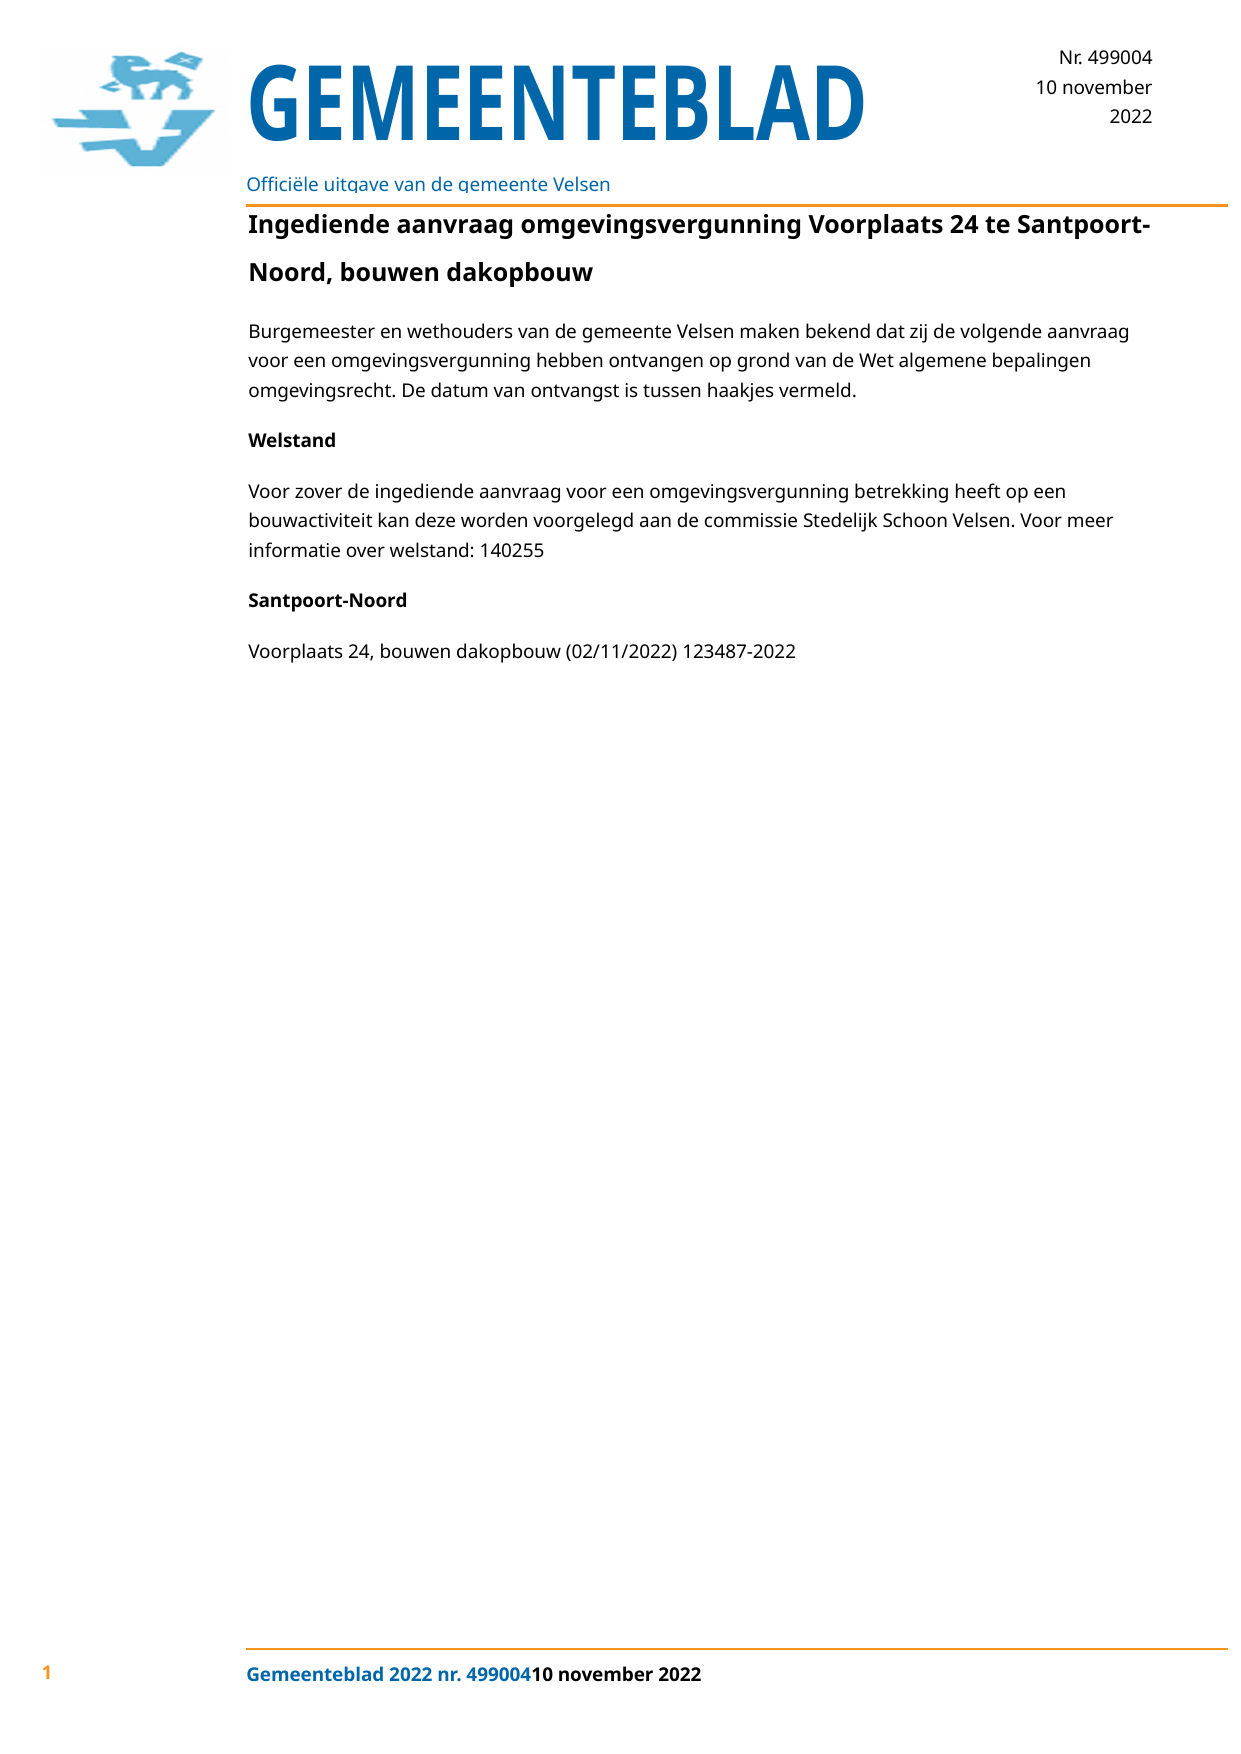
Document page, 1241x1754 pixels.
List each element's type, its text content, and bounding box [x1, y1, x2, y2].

text Santpoort-Noord [248, 587, 1152, 613]
text Voor zover de ingediende aanvraag voor een omgevingsvergunning betrekking heeft op een bouwactiviteit kan deze worden voorgelegd aan de commissie Stedelijk Schoon Velsen. Voor meer informatie over welstand: 140255 [248, 478, 1152, 563]
text Welstand [248, 427, 1152, 453]
text Voorplaats 24, bouwen dakopbouw (02/11/2022) 123487-2022 [248, 638, 1152, 664]
picture [41, 47, 231, 172]
text Burgemeester en wethouders van de gemeente Velsen maken bekend dat zij de volgende aanvraag voor een omgevingsvergunning hebben ontvangen op grond van de Wet algemene bepalingen omgevingsrecht. De datum van ontvangst is tussen haakjes vermeld. [248, 318, 1152, 403]
text Ingediende aanvraag omgevingsvergunning Voorplaats 24 te Santpoort-Noord, bouwen dakopbouw [248, 207, 1152, 288]
